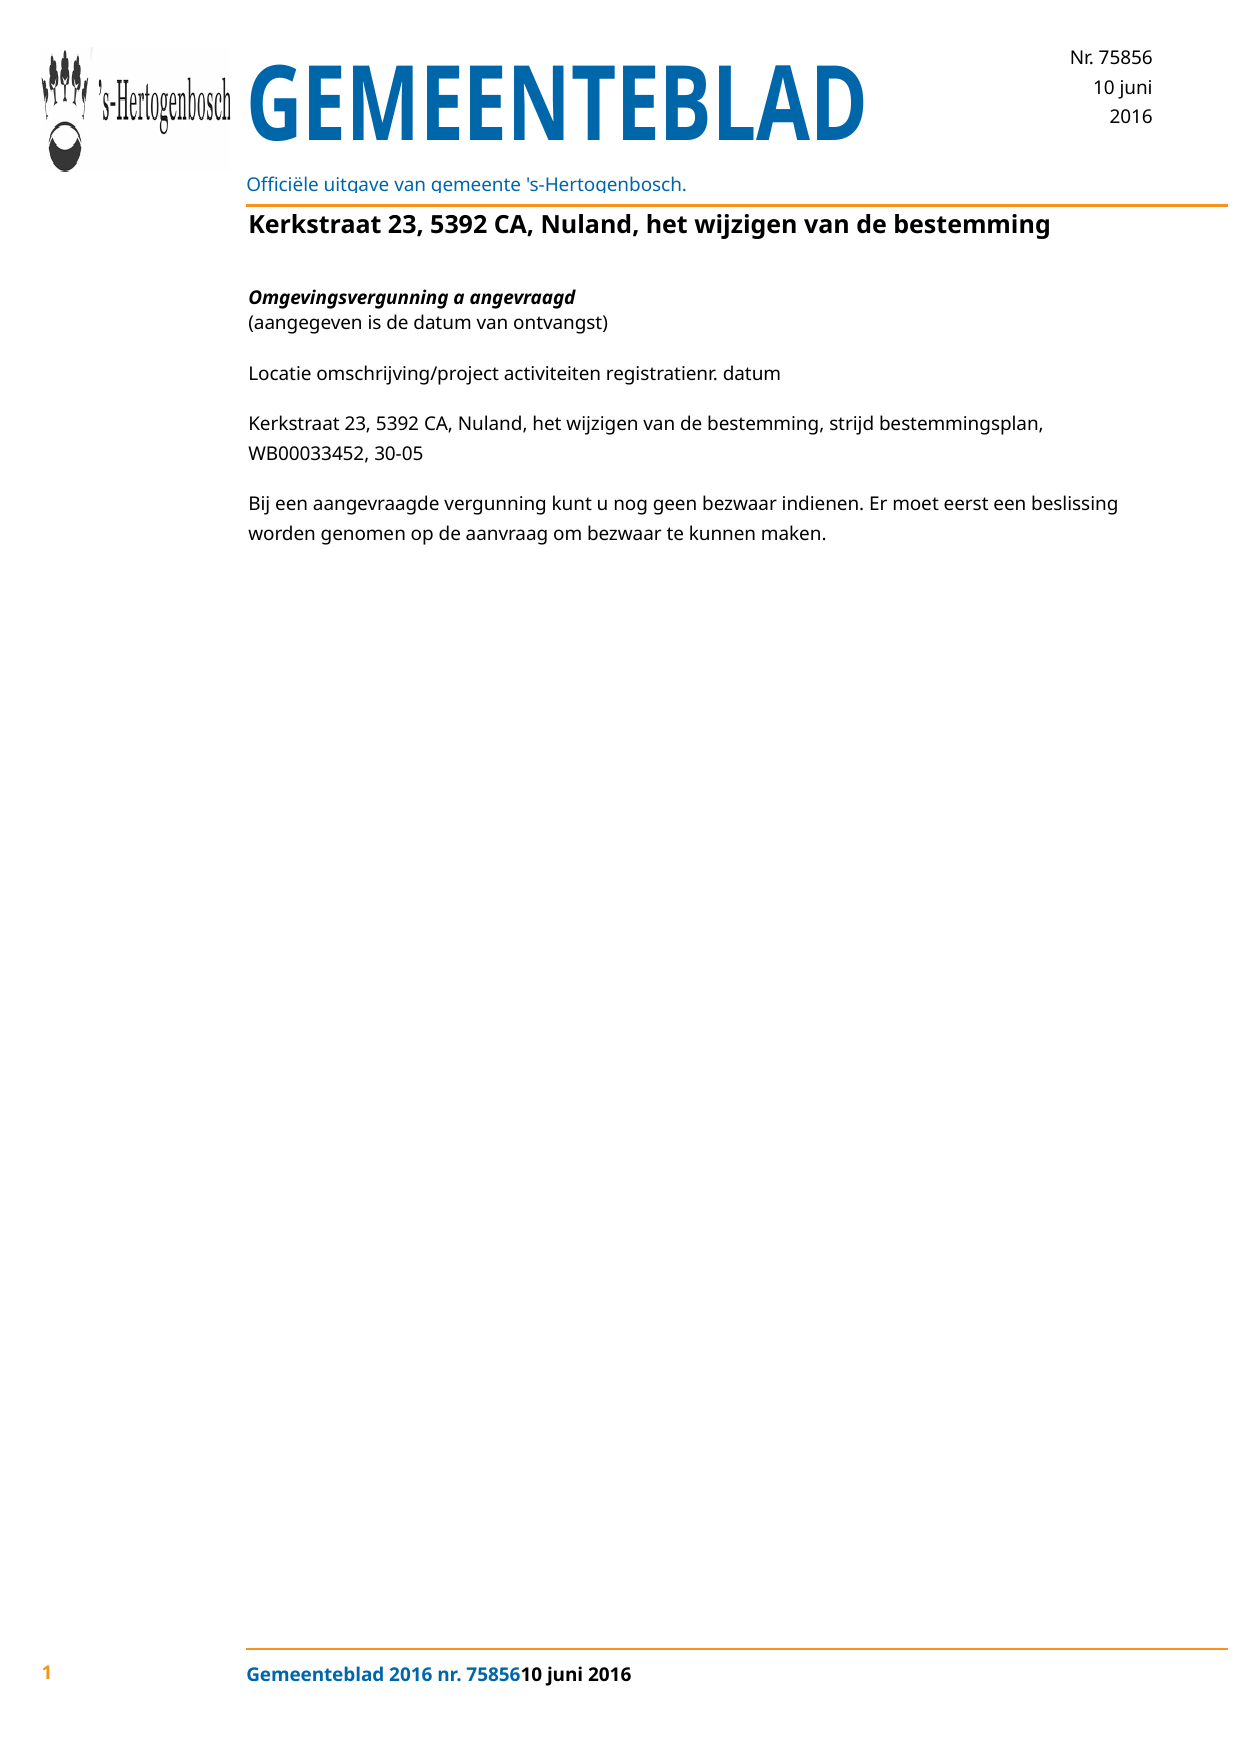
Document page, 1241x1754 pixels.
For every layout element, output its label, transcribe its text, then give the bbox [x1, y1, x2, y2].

text Kerkstraat 23, 5392 CA, Nuland, het wijzigen van de bestemming, strijd bestemmingsplan, WB00033452, 30-05 [248, 410, 1152, 466]
text (aangegeven is de datum van ontvangst) [248, 309, 1152, 335]
text Omgevingsvergunning a angevraagd [248, 284, 1152, 309]
text Locatie omschrijving/project activiteiten registratienr. datum [248, 360, 1152, 386]
text Kerkstraat 23, 5392 CA, Nuland, het wijzigen van de bestemming [248, 207, 1152, 241]
text Bij een aangevraagde vergunning kunt u nog geen bezwaar indienen. Er moet eerst een beslissing worden genomen op de aanvraag om bezwaar te kunnen maken. [248, 490, 1152, 546]
picture [41, 47, 231, 172]
